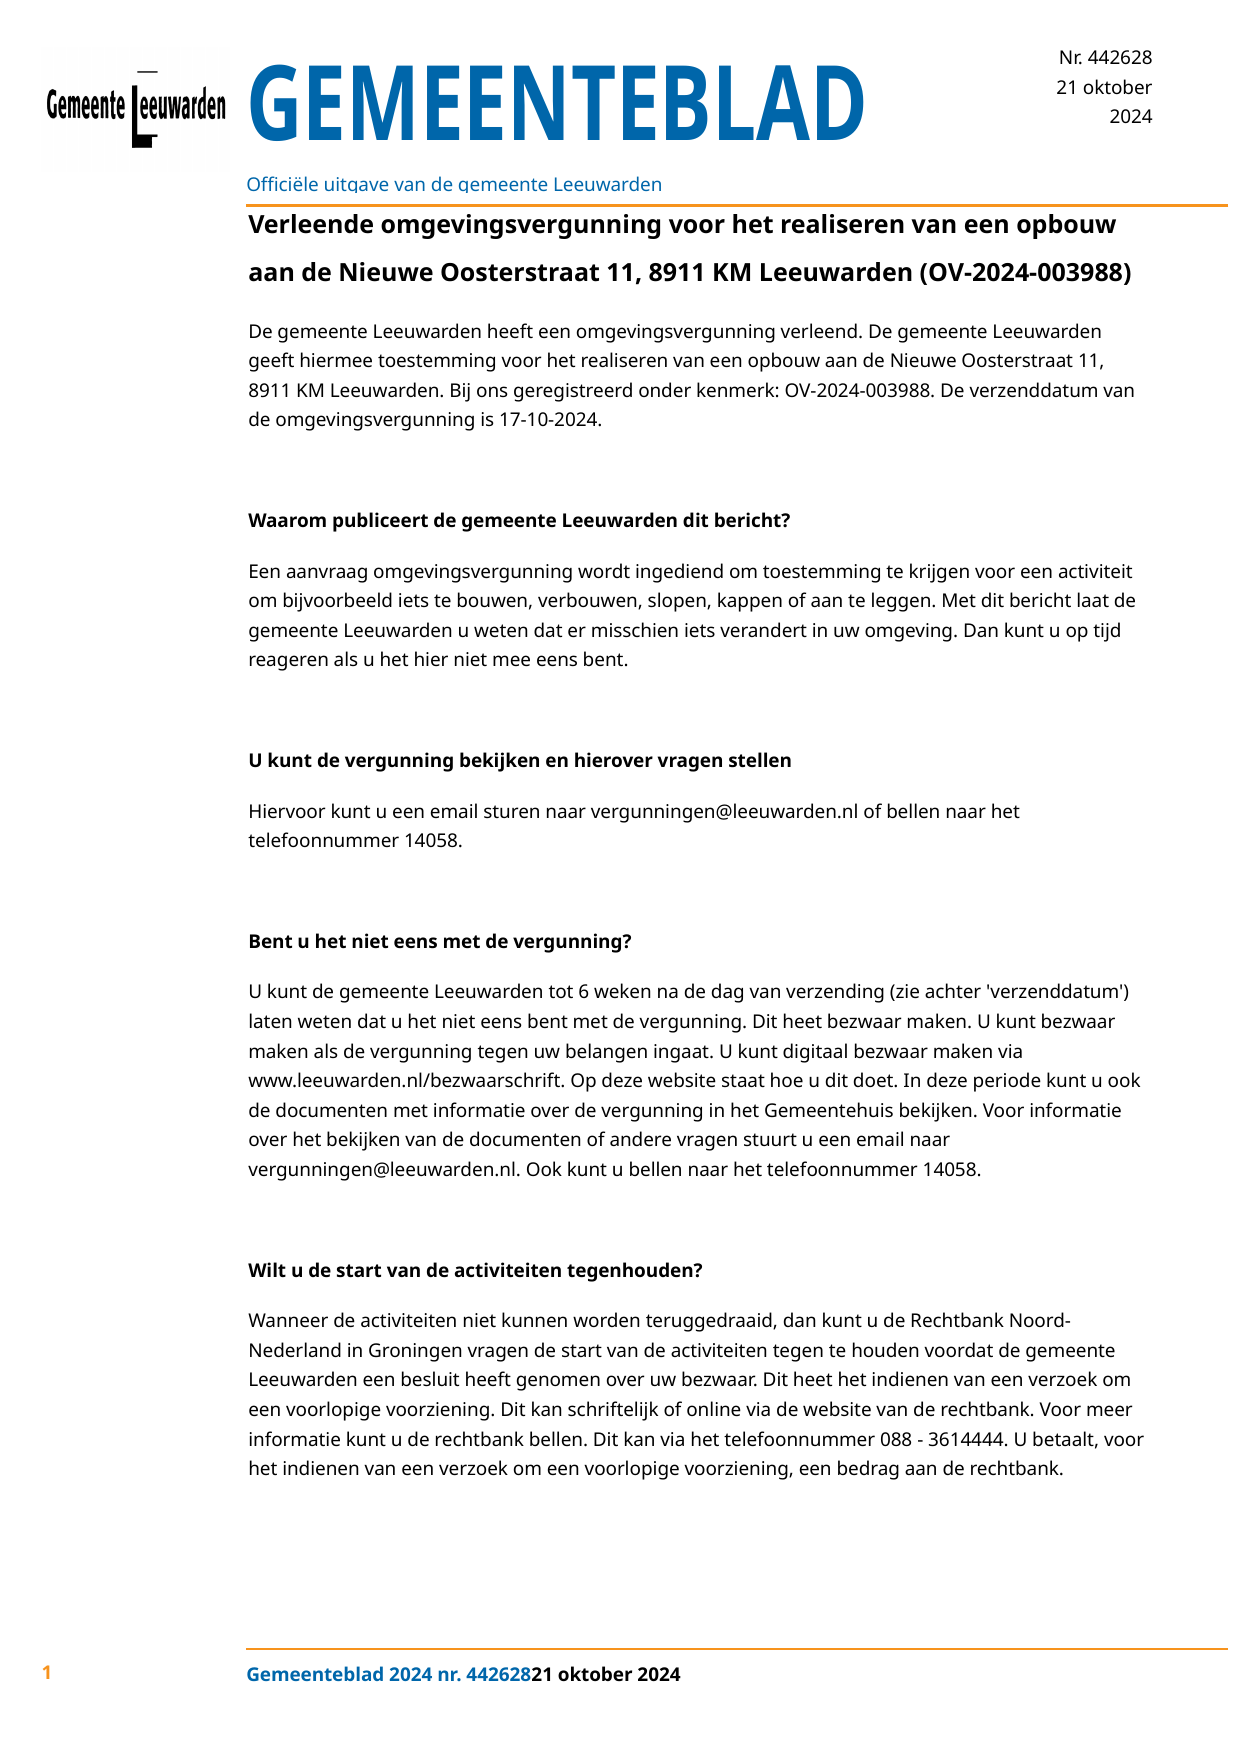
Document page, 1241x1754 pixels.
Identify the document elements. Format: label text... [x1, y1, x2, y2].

text Een aanvraag omgevingsvergunning wordt ingediend om toestemming te krijgen voor een activiteit om bijvoorbeeld iets te bouwen, verbouwen, slopen, kappen of aan te leggen. Met dit bericht laat de gemeente Leeuwarden u weten dat er misschien iets verandert in uw omgeving. Dan kunt u op tijd reageren als u het hier niet mee eens bent. [248, 558, 1152, 672]
text U kunt de gemeente Leeuwarden tot 6 weken na de dag van verzending (zie achter 'verzenddatum') laten weten dat u het niet eens bent met de vergunning. Dit heet bezwaar maken. U kunt bezwaar maken als de vergunning tegen uw belangen ingaat. U kunt digitaal bezwaar maken via www.leeuwarden.nl/bezwaarschrift. Op deze website staat hoe u dit doet. In deze periode kunt u ook de documenten met informatie over de vergunning in het Gemeentehuis bekijken. Voor informatie over het bekijken van de documenten of andere vragen stuurt u een email naar vergunningen@leeuwarden.nl. Ook kunt u bellen naar het telefoonnummer 14058. [248, 979, 1152, 1182]
text U kunt de vergunning bekijken en hierover vragen stellen [248, 747, 1152, 773]
text Bent u het niet eens met de vergunning? [248, 928, 1152, 954]
picture [41, 47, 231, 172]
text Verleende omgevingsvergunning voor het realiseren van een opbouw aan de Nieuwe Oosterstraat 11, 8911 KM Leeuwarden (OV-2024-003988) [248, 207, 1152, 288]
text Hiervoor kunt u een email sturen naar vergunningen@leeuwarden.nl of bellen naar het telefoonnummer 14058. [248, 798, 1152, 853]
text Waarom publiceert de gemeente Leeuwarden dit bericht? [248, 507, 1152, 533]
text De gemeente Leeuwarden heeft een omgevingsvergunning verleend. De gemeente Leeuwarden geeft hiermee toestemming voor het realiseren van een opbouw aan de Nieuwe Oosterstraat 11, 8911 KM Leeuwarden. Bij ons geregistreerd onder kenmerk: OV-2024-003988. De verzenddatum van de omgevingsvergunning is 17-10-2024. [248, 318, 1152, 432]
text Wilt u de start van de activiteiten tegenhouden? [248, 1257, 1152, 1283]
text Wanneer de activiteiten niet kunnen worden teruggedraaid, dan kunt u de Rechtbank Noord-Nederland in Groningen vragen de start van de activiteiten tegen te houden voordat de gemeente Leeuwarden een besluit heeft genomen over uw bezwaar. Dit heet het indienen van een verzoek om een voorlopige voorziening. Dit kan schriftelijk of online via de website van de rechtbank. Voor meer informatie kunt u de rechtbank bellen. Dit kan via het telefoonnummer 088 - 3614444. U betaalt, voor het indienen van een verzoek om een voorlopige voorziening, een bedrag aan de rechtbank. [248, 1307, 1152, 1481]
